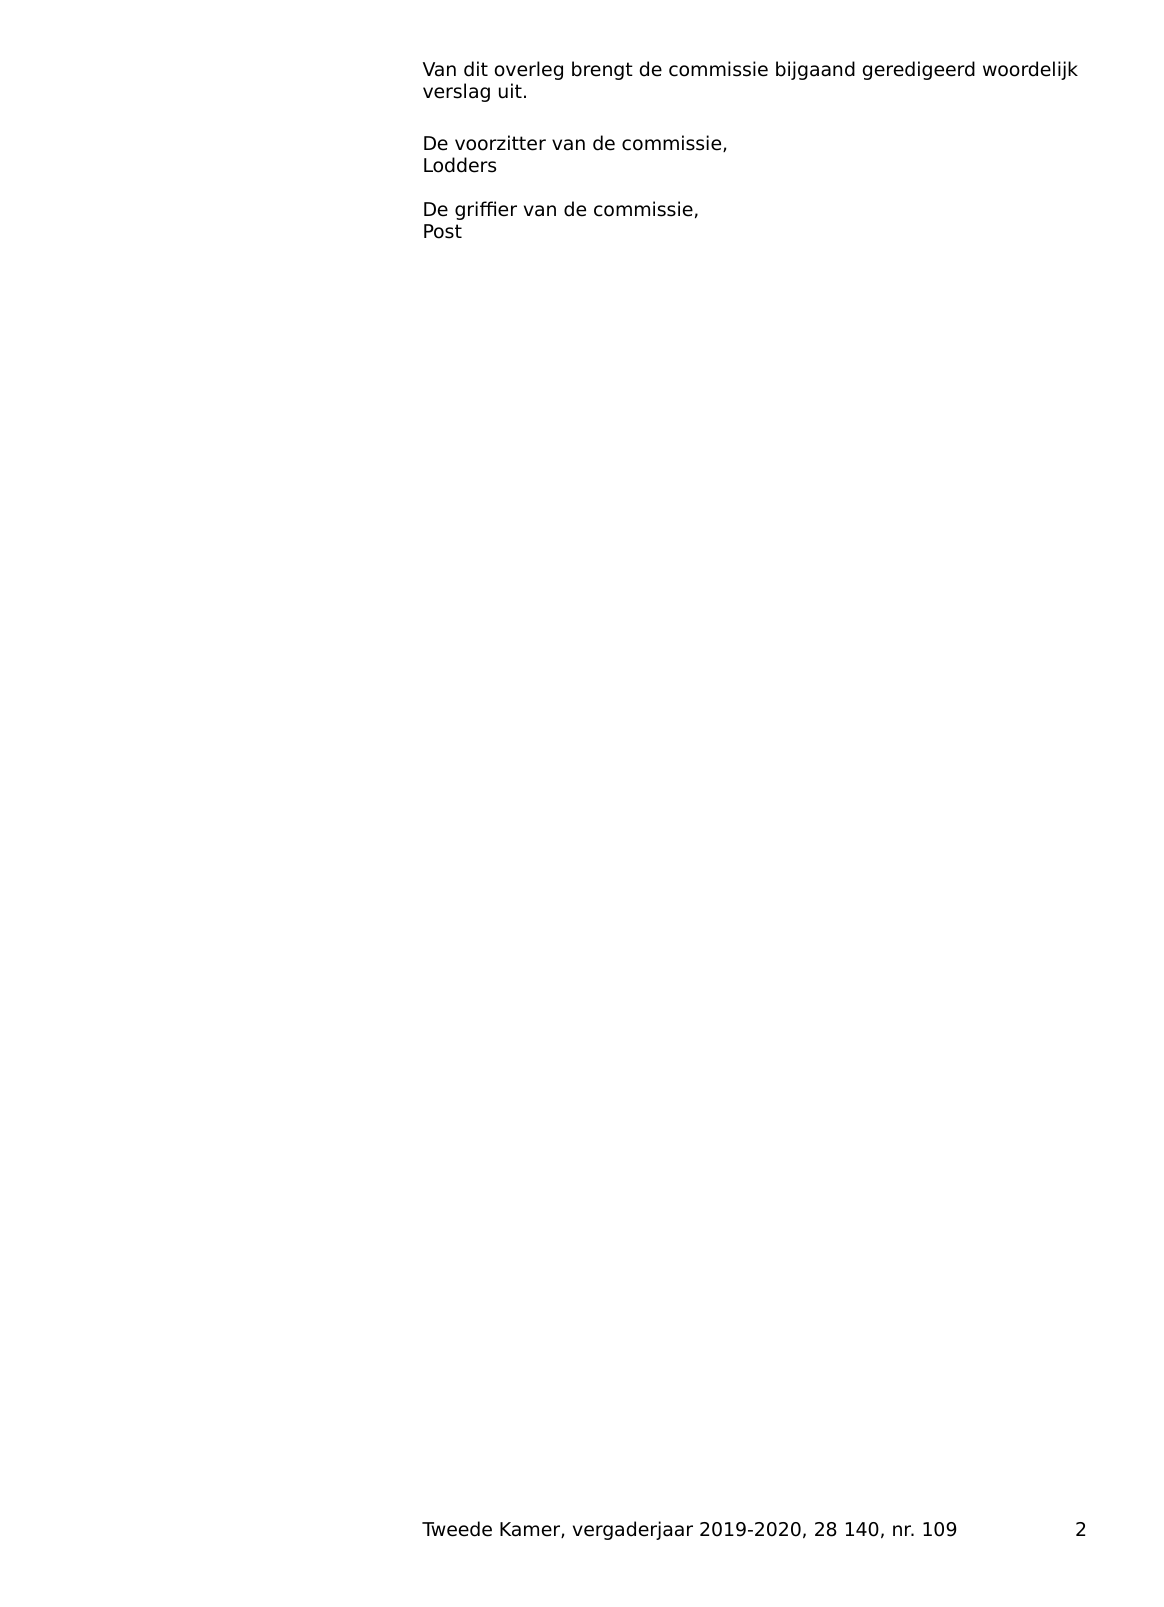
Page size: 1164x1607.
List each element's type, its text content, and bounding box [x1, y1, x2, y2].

text De griffier van de commissie, Post [422, 199, 1087, 243]
text De voorzitter van de commissie, Lodders [422, 133, 1087, 177]
text Van dit overleg brengt de commissie bijgaand geredigeerd woordelijk verslag uit. [422, 59, 1087, 103]
